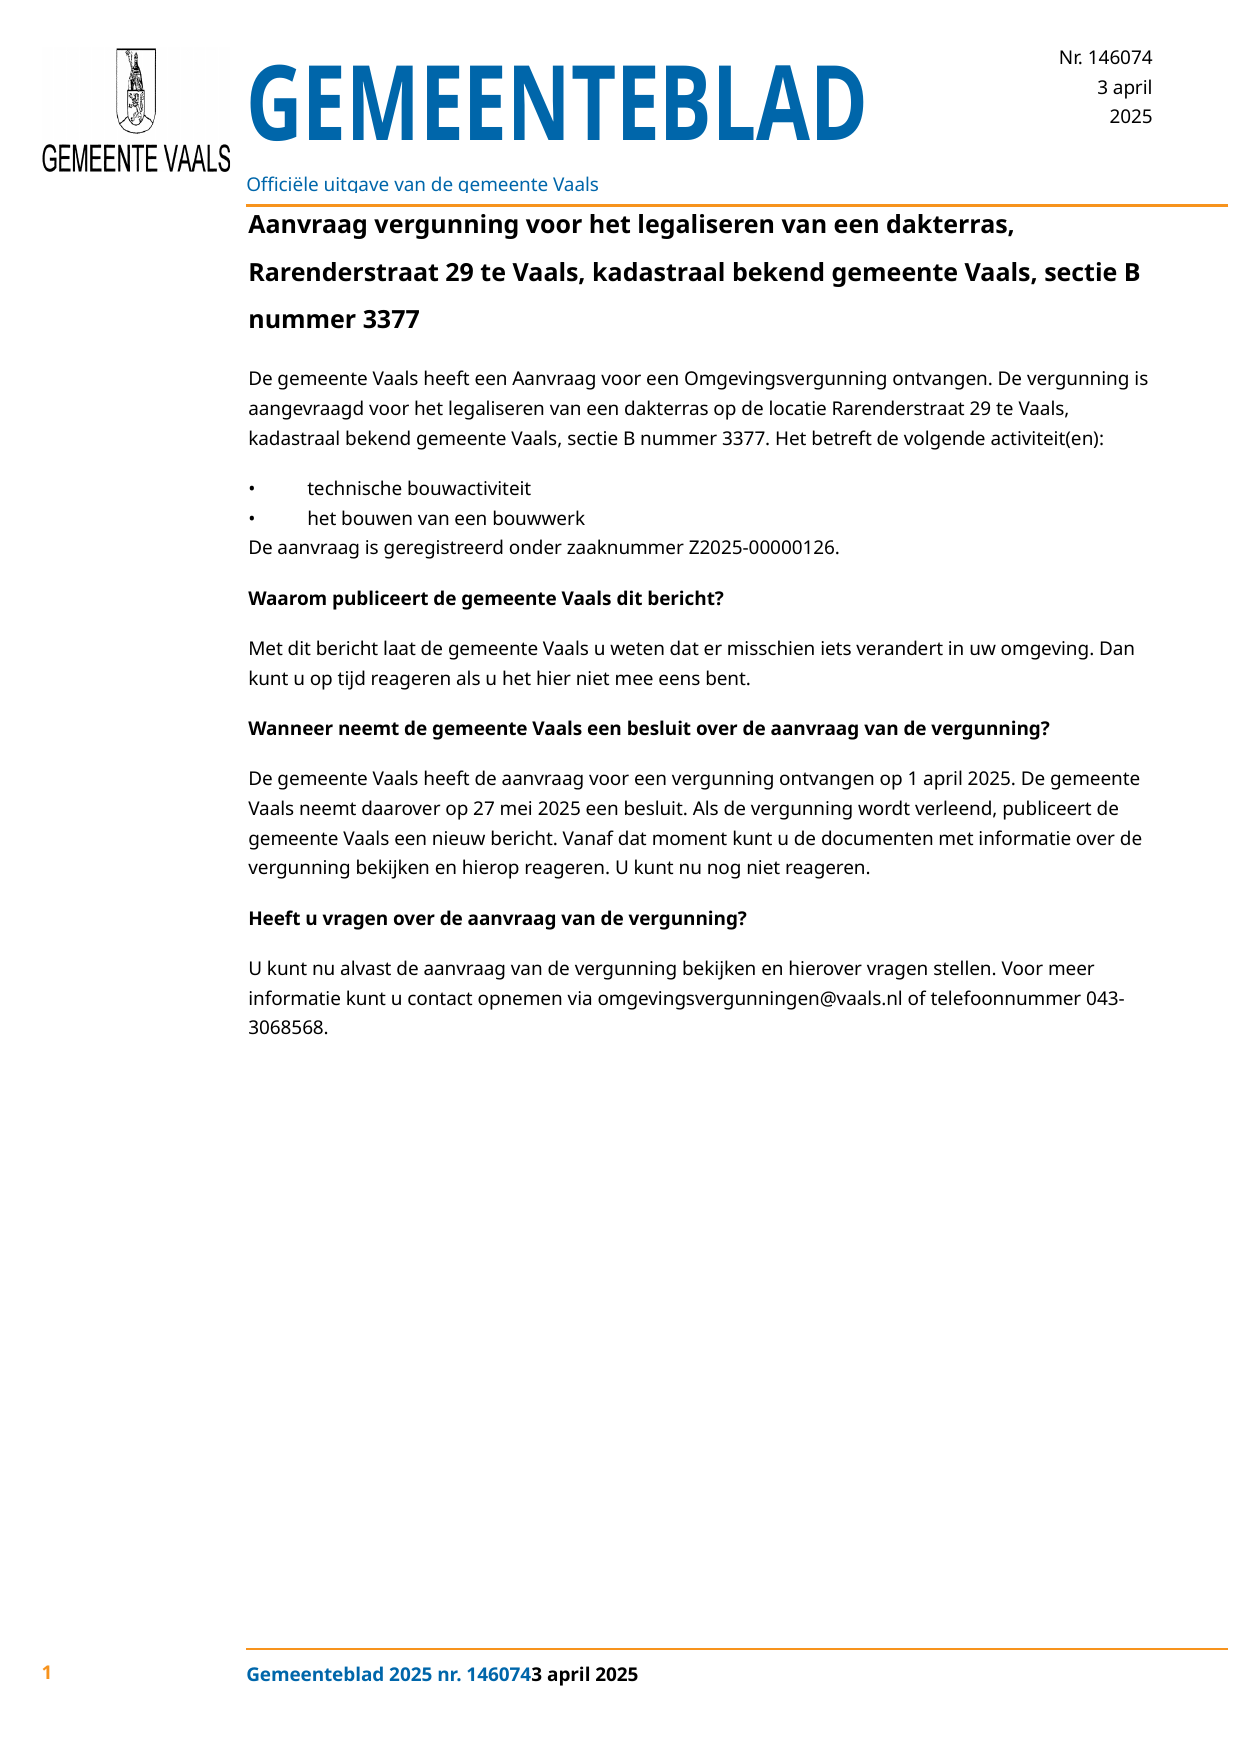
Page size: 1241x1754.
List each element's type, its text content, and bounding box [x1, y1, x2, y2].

text De gemeente Vaals heeft een Aanvraag voor een Omgevingsvergunning ontvangen. De vergunning is aangevraagd voor het legaliseren van een dakterras op de locatie Rarenderstraat 29 te Vaals, kadastraal bekend gemeente Vaals, sectie B nummer 3377. Het betreft de volgende activiteit(en): [248, 366, 1152, 450]
text Wanneer neemt de gemeente Vaals een besluit over de aanvraag van de vergunning? [248, 715, 1152, 741]
text Waarom publiceert de gemeente Vaals dit bericht? [248, 585, 1152, 610]
list technische bouwactiviteit [248, 475, 1152, 501]
text Met dit bericht laat de gemeente Vaals u weten dat er misschien iets verandert in uw omgeving. Dan kunt u op tijd reageren als u het hier niet mee eens bent. [248, 635, 1152, 690]
list het bouwen van een bouwwerk [248, 505, 1152, 530]
text De gemeente Vaals heeft de aanvraag voor een vergunning ontvangen op 1 april 2025. De gemeente Vaals neemt daarover op 27 mei 2025 een besluit. Als de vergunning wordt verleend, publiceert de gemeente Vaals een nieuw bericht. Vanaf dat moment kunt u de documenten met informatie over de vergunning bekijken en hierop reageren. U kunt nu nog niet reageren. [248, 766, 1152, 880]
picture [41, 47, 231, 172]
text Heeft u vragen over de aanvraag van de vergunning? [248, 905, 1152, 930]
text De aanvraag is geregistreerd onder zaaknummer Z2025-00000126. [248, 534, 1152, 560]
text Aanvraag vergunning voor het legaliseren van een dakterras, Rarenderstraat 29 te Vaals, kadastraal bekend gemeente Vaals, sectie B nummer 3377 [248, 207, 1152, 336]
text U kunt nu alvast de aanvraag van de vergunning bekijken en hierover vragen stellen. Voor meer informatie kunt u contact opnemen via omgevingsvergunningen@vaals.nl of telefoonnummer 043-3068568. [248, 955, 1152, 1040]
